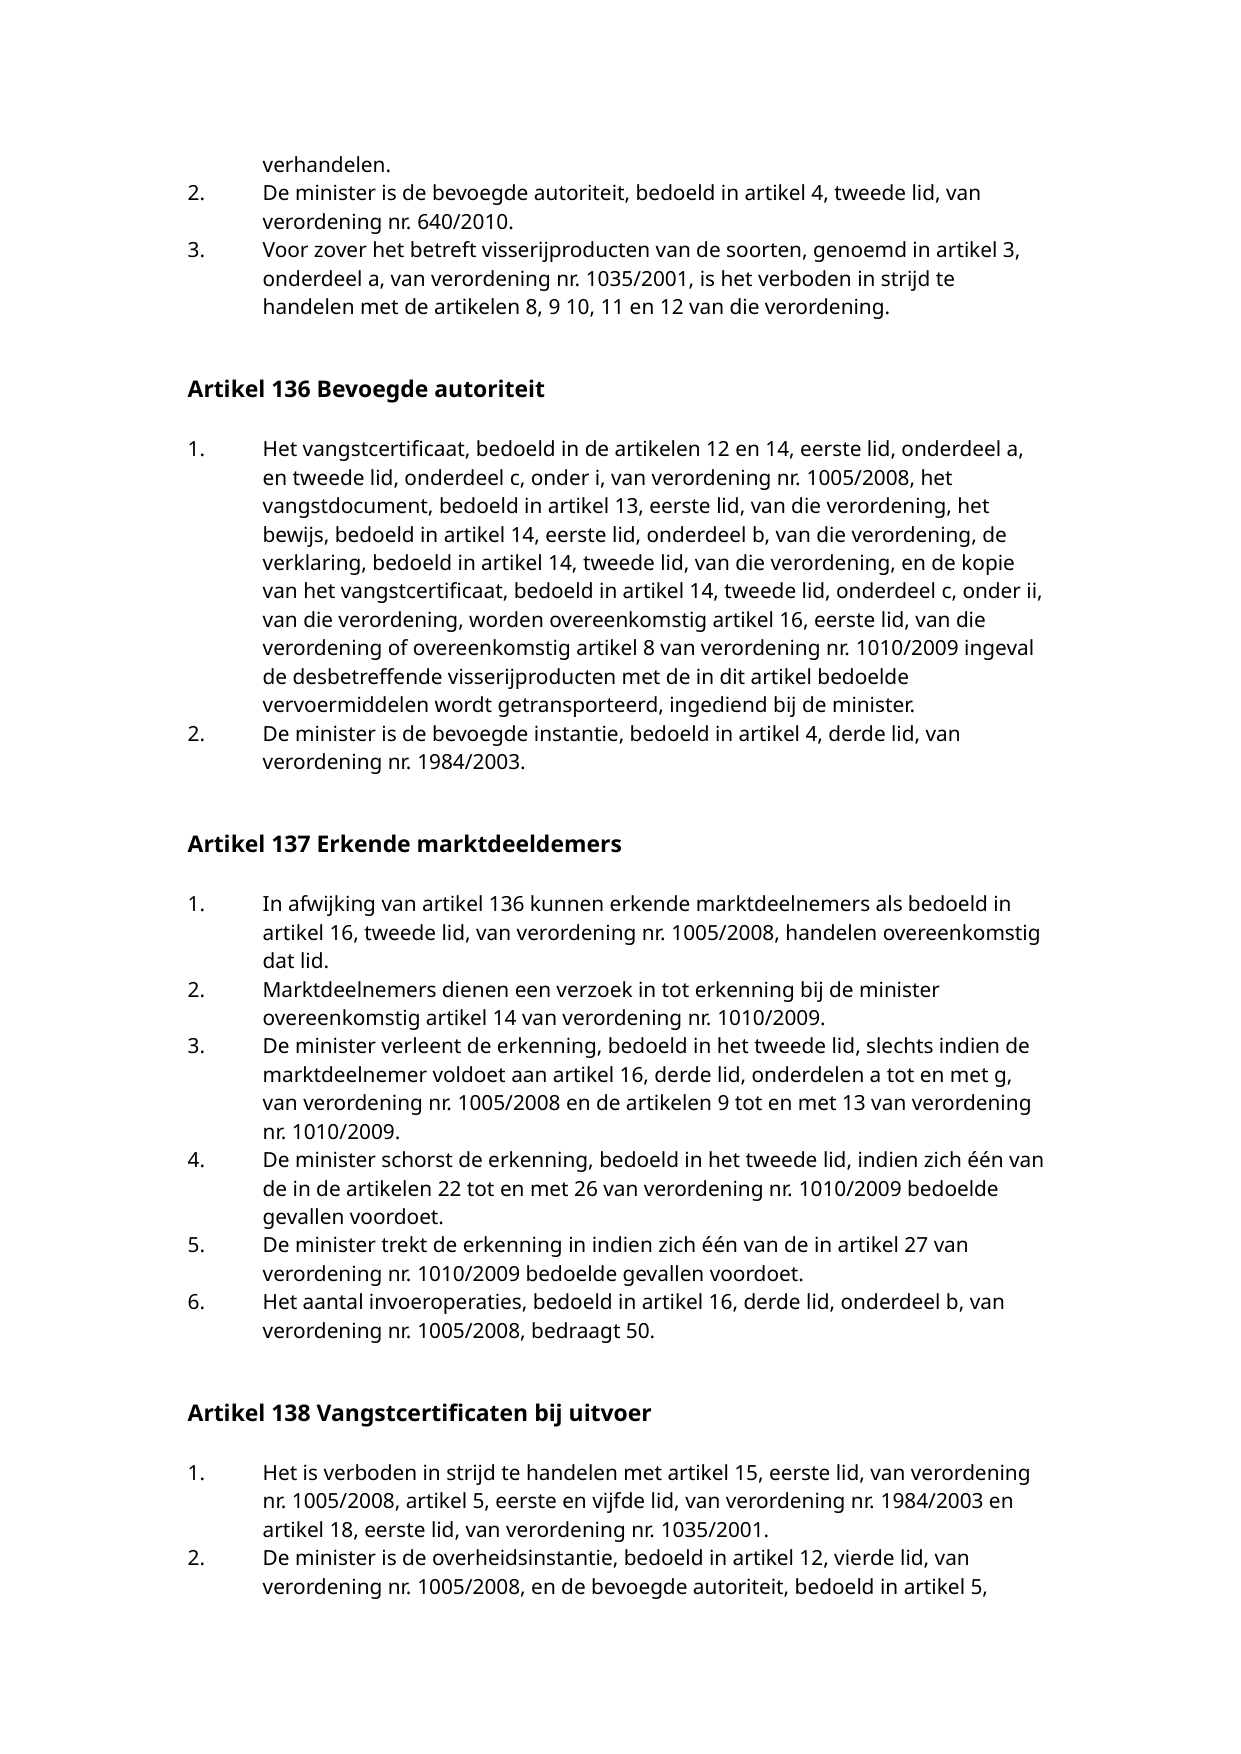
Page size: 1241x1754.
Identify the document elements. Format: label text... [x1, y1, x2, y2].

list De minister is de overheidsinstantie, bedoeld in artikel 12, vierde lid, van verordening nr. 1005/2008, en de bevoegde autoriteit, bedoeld in artikel 5, [187, 1543, 1053, 1600]
list De minister schorst de erkenning, bedoeld in het tweede lid, indien zich één van de in de artikelen 22 tot en met 26 van verordening nr. 1010/2009 bedoelde gevallen voordoet. [187, 1145, 1053, 1231]
list Marktdeelnemers dienen een verzoek in tot erkenning bij de minister overeenkomstig artikel 14 van verordening nr. 1010/2009. [187, 975, 1053, 1032]
subtitle Artikel 136 Bevoegde autoriteit [187, 373, 1053, 404]
list Het is verboden in strijd te handelen met artikel 15, eerste lid, van verordening nr. 1005/2008, artikel 5, eerste en vijfde lid, van verordening nr. 1984/2003 en artikel 18, eerste lid, van verordening nr. 1035/2001. [187, 1458, 1053, 1543]
list Het vangstcertificaat, bedoeld in de artikelen 12 en 14, eerste lid, onderdeel a, en tweede lid, onderdeel c, onder i, van verordening nr. 1005/2008, het vangstdocument, bedoeld in artikel 13, eerste lid, van die verordening, het bewijs, bedoeld in artikel 14, eerste lid, onderdeel b, van die verordening, de verklaring, bedoeld in artikel 14, tweede lid, van die verordening, en de kopie van het vangstcertificaat, bedoeld in artikel 14, tweede lid, onderdeel c, onder ii, van die verordening, worden overeenkomstig artikel 16, eerste lid, van die verordening of overeenkomstig artikel 8 van verordening nr. 1010/2009 ingeval de desbetreffende visserijproducten met de in dit artikel bedoelde vervoermiddelen wordt getransporteerd, ingediend bij de minister. [187, 434, 1053, 719]
list De minister trekt de erkenning in indien zich één van de in artikel 27 van verordening nr. 1010/2009 bedoelde gevallen voordoet. [187, 1231, 1053, 1287]
subtitle Artikel 138 Vangstcertificaten bij uitvoer [187, 1397, 1053, 1428]
list verhandelen. [187, 150, 1053, 178]
list In afwijking van artikel 136 kunnen erkende marktdeelnemers als bedoeld in artikel 16, tweede lid, van verordening nr. 1005/2008, handelen overeenkomstig dat lid. [187, 889, 1053, 975]
list De minister verleent de erkenning, bedoeld in het tweede lid, slechts indien de marktdeelnemer voldoet aan artikel 16, derde lid, onderdelen a tot en met g, van verordening nr. 1005/2008 en de artikelen 9 tot en met 13 van verordening nr. 1010/2009. [187, 1032, 1053, 1145]
list Het aantal invoeroperaties, bedoeld in artikel 16, derde lid, onderdeel b, van verordening nr. 1005/2008, bedraagt 50. [187, 1287, 1053, 1344]
list Voor zover het betreft visserijproducten van de soorten, genoemd in artikel 3, onderdeel a, van verordening nr. 1035/2001, is het verboden in strijd te handelen met de artikelen 8, 9 10, 11 en 12 van die verordening. [187, 235, 1053, 321]
list De minister is de bevoegde autoriteit, bedoeld in artikel 4, tweede lid, van verordening nr. 640/2010. [187, 178, 1053, 235]
list De minister is de bevoegde instantie, bedoeld in artikel 4, derde lid, van verordening nr. 1984/2003. [187, 719, 1053, 776]
subtitle Artikel 137 Erkende marktdeeldemers [187, 828, 1053, 859]
